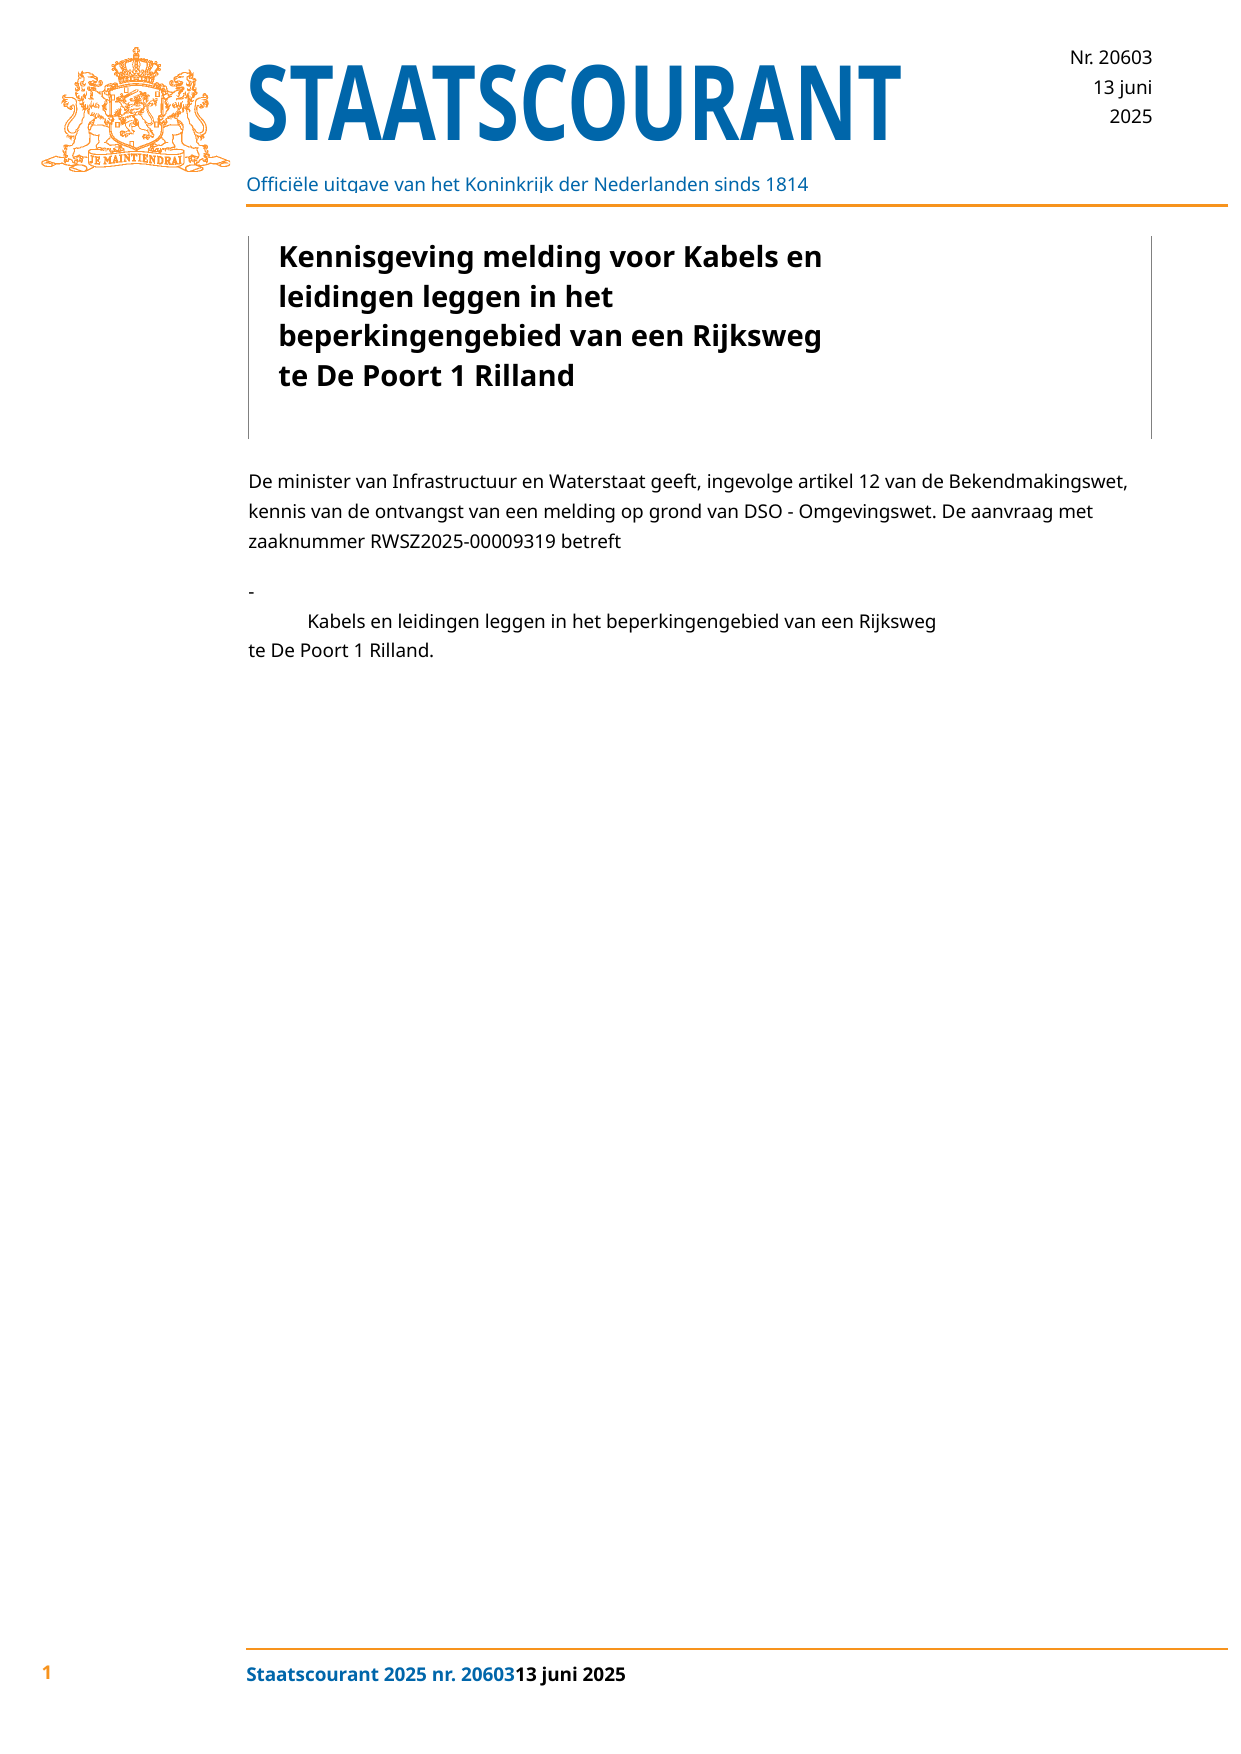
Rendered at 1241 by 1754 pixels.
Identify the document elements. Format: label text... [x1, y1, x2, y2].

table_header [850, 414, 1151, 439]
text De minister van Infrastructuur en Waterstaat geeft, ingevolge artikel 12 van de Bekendmakingswet, kennis van de ontvangst van een melding op grond van DSO - Omgevingswet. De aanvraag met zaaknummer RWSZ2025-00009319 betreft [248, 469, 1152, 553]
table_header [1090, 236, 1151, 413]
picture [41, 47, 231, 172]
text te De Poort 1 Rilland. [248, 637, 1152, 663]
list Kabels en leidingen leggen in het beperkingengebied van een Rijksweg [248, 608, 1152, 633]
picture [912, 236, 1090, 414]
table_header [850, 236, 912, 413]
table_header Kennisgeving melding voor Kabels en leidingen leggen in het beperkingengebied van een Rijksweg te De Poort 1 Rilland [249, 236, 850, 439]
